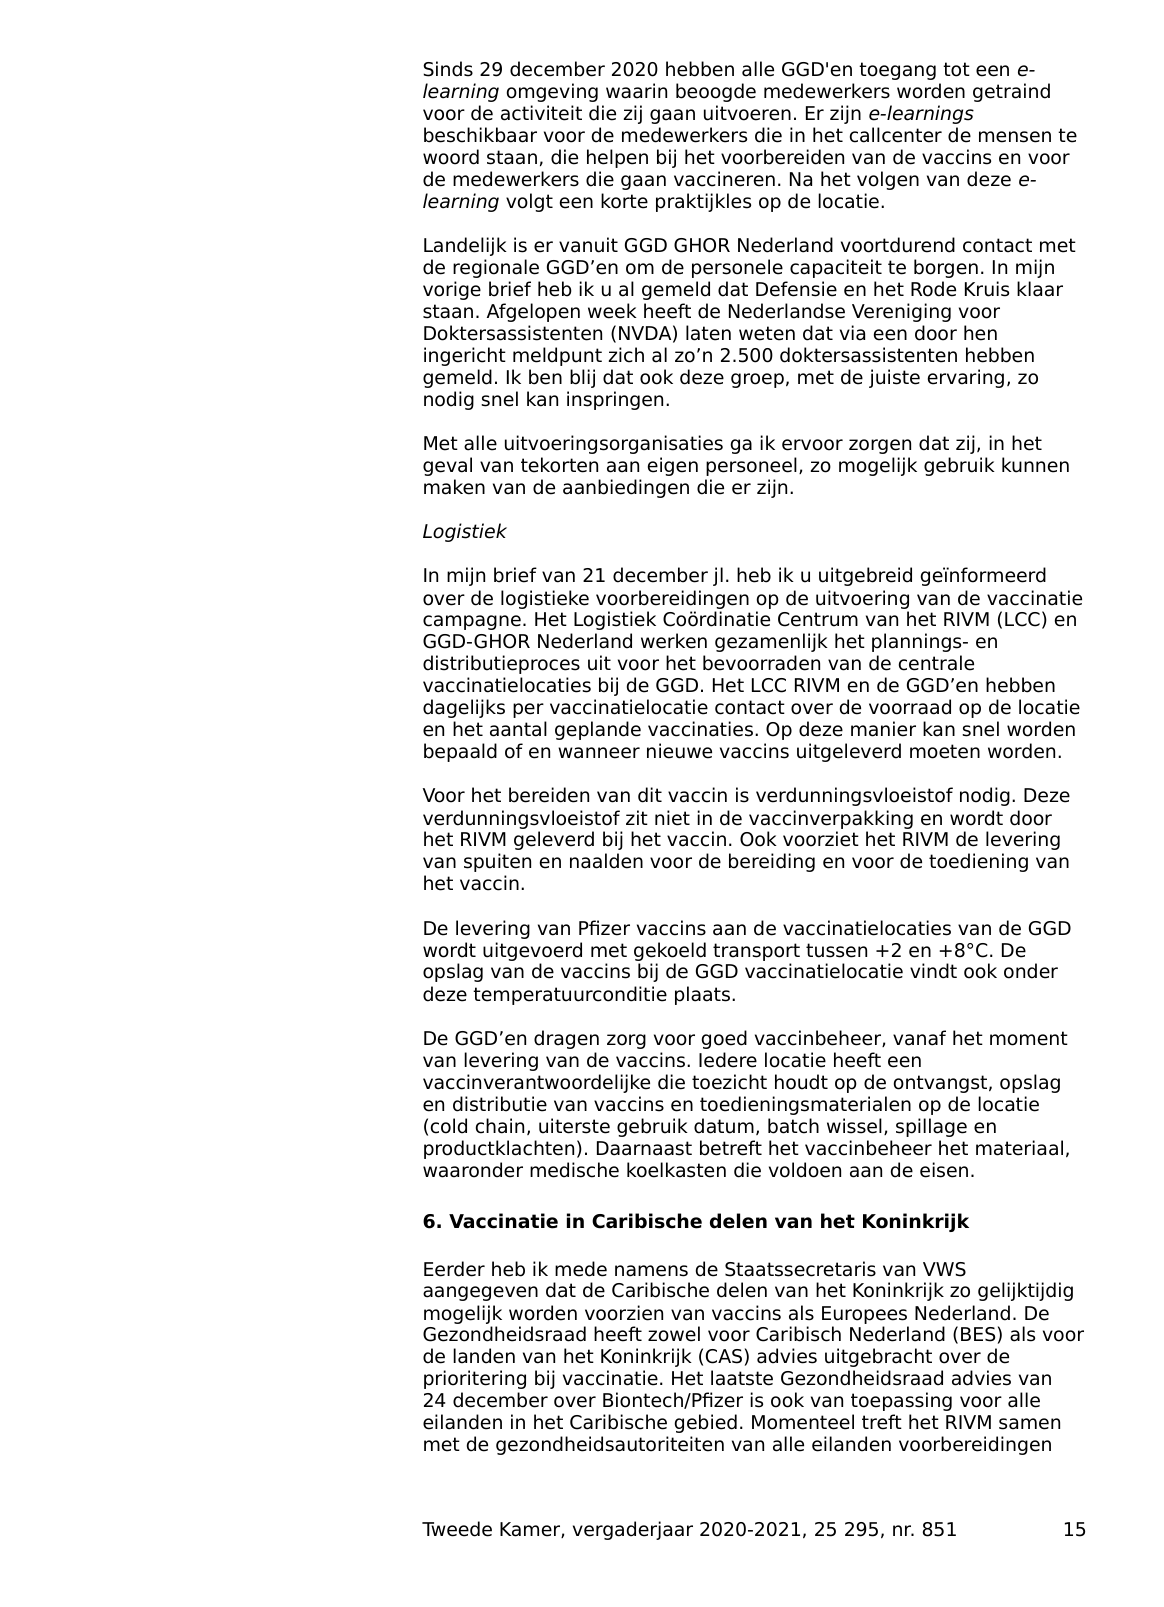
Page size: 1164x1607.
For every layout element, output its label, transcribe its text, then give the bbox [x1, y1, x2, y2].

text Voor het bereiden van dit vaccin is verdunningsvloeistof nodig. Deze verdunningsvloeistof zit niet in de vaccinverpakking en wordt door het RIVM geleverd bij het vaccin. Ook voorziet het RIVM de levering van spuiten en naalden voor de bereiding en voor de toediening van het vaccin. [422, 785, 1087, 895]
subtitle 6. Vaccinatie in Caribische delen van het Koninkrijk [422, 1211, 1087, 1233]
text Sinds 29 december 2020 hebben alle GGD'en toegang tot een e-learning omgeving waarin beoogde medewerkers worden getraind voor de activiteit die zij gaan uitvoeren. Er zijn e-learnings beschikbaar voor de medewerkers die in het callcenter de mensen te woord staan, die helpen bij het voorbereiden van de vaccins en voor de medewerkers die gaan vaccineren. Na het volgen van deze e-learning volgt een korte praktijkles op de locatie. [422, 59, 1087, 213]
text De levering van Pfizer vaccins aan de vaccinatielocaties van de GGD wordt uitgevoerd met gekoeld transport tussen +2 en +8°C. De opslag van de vaccins bij de GGD vaccinatielocatie vindt ook onder deze temperatuurconditie plaats. [422, 917, 1087, 1005]
text In mijn brief van 21 december jl. heb ik u uitgebreid geïnformeerd over de logistieke voorbereidingen op de uitvoering van de vaccinatie campagne. Het Logistiek Coördinatie Centrum van het RIVM (LCC) en GGD-GHOR Nederland werken gezamenlijk het plannings- en distributieproces uit voor het bevoorraden van de centrale vaccinatielocaties bij de GGD. Het LCC RIVM en de GGD’en hebben dagelijks per vaccinatielocatie contact over de voorraad op de locatie en het aantal geplande vaccinaties. Op deze manier kan snel worden bepaald of en wanneer nieuwe vaccins uitgeleverd moeten worden. [422, 565, 1087, 763]
text Met alle uitvoeringsorganisaties ga ik ervoor zorgen dat zij, in het geval van tekorten aan eigen personeel, zo mogelijk gebruik kunnen maken van de aanbiedingen die er zijn. [422, 433, 1087, 499]
subtitle Logistiek [422, 521, 1087, 543]
text De GGD’en dragen zorg voor goed vaccinbeheer, vanaf het moment van levering van de vaccins. Iedere locatie heeft een vaccinverantwoordelijke die toezicht houdt op de ontvangst, opslag en distributie van vaccins en toedieningsmaterialen op de locatie (cold chain, uiterste gebruik datum, batch wissel, spillage en productklachten). Daarnaast betreft het vaccinbeheer het materiaal, waaronder medische koelkasten die voldoen aan de eisen. [422, 1028, 1087, 1181]
text Eerder heb ik mede namens de Staatssecretaris van VWS aangegeven dat de Caribische delen van het Koninkrijk zo gelijktijdig mogelijk worden voorzien van vaccins als Europees Nederland. De Gezondheidsraad heeft zowel voor Caribisch Nederland (BES) als voor de landen van het Koninkrijk (CAS) advies uitgebracht over de prioritering bij vaccinatie. Het laatste Gezondheidsraad advies van 24 december over Biontech/Pfizer is ook van toepassing voor alle eilanden in het Caribische gebied. Momenteel treft het RIVM samen met de gezondheidsautoriteiten van alle eilanden voorbereidingen [422, 1258, 1087, 1456]
text Landelijk is er vanuit GGD GHOR Nederland voortdurend contact met de regionale GGD’en om de personele capaciteit te borgen. In mijn vorige brief heb ik u al gemeld dat Defensie en het Rode Kruis klaar staan. Afgelopen week heeft de Nederlandse Vereniging voor Doktersassistenten (NVDA) laten weten dat via een door hen ingericht meldpunt zich al zo’n 2.500 doktersassistenten hebben gemeld. Ik ben blij dat ook deze groep, met de juiste ervaring, zo nodig snel kan inspringen. [422, 235, 1087, 411]
